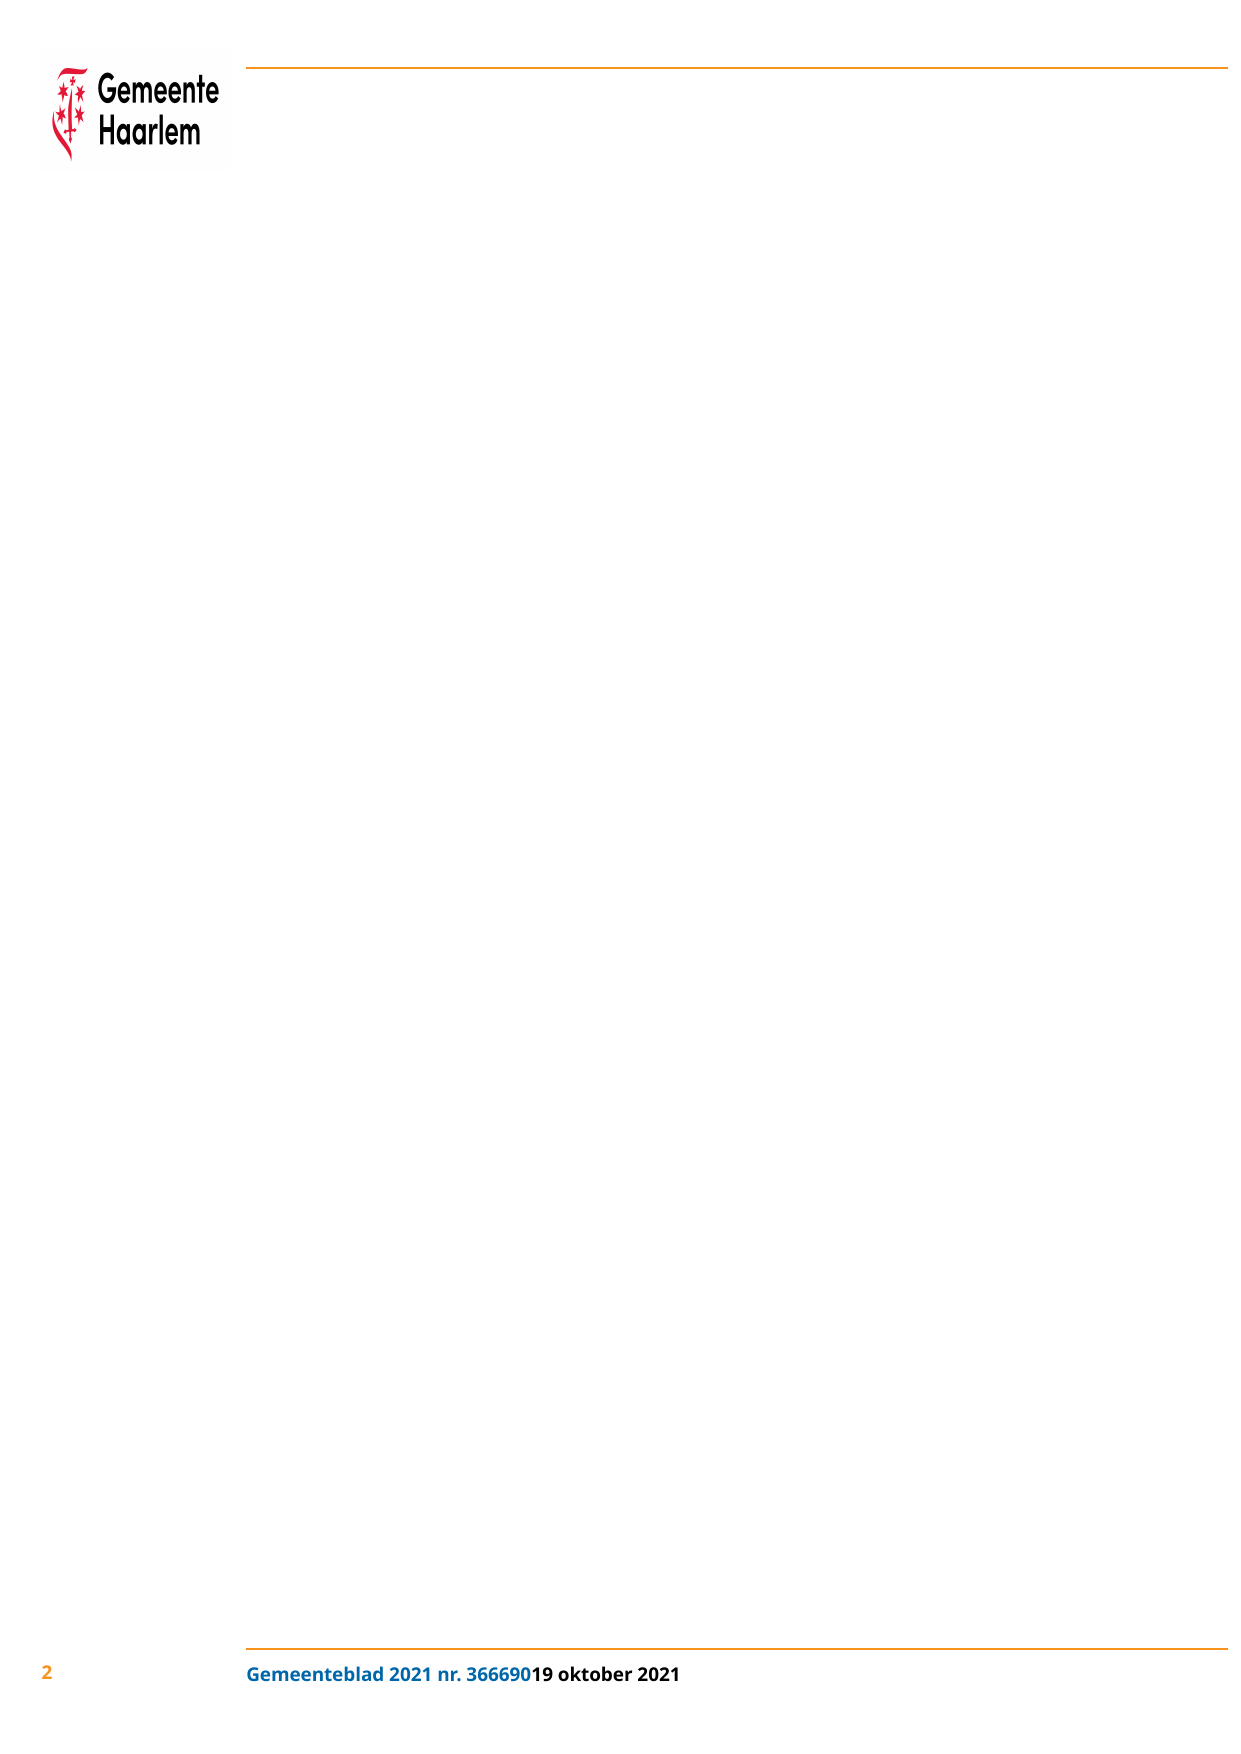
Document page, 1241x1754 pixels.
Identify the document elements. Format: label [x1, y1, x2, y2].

picture [41, 47, 231, 172]
